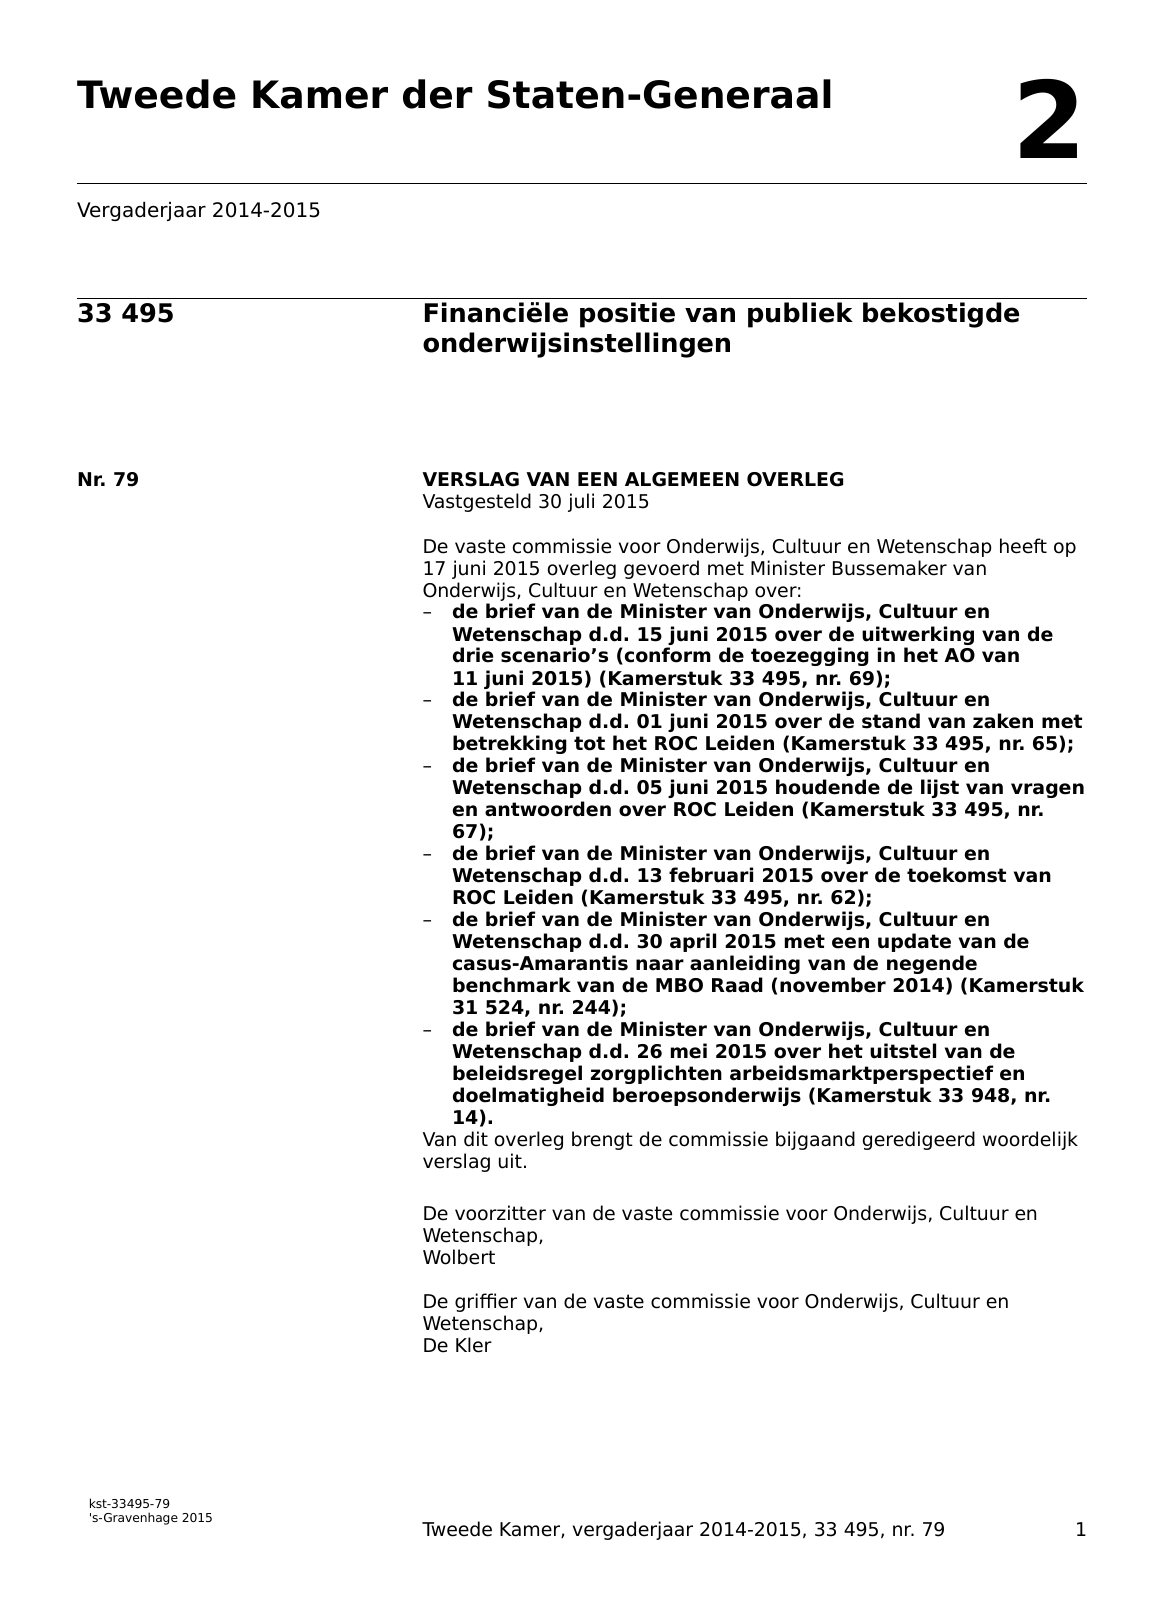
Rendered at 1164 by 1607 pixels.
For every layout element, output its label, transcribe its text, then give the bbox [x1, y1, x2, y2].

table_cell Vergaderjaar 2014-2015 [77, 184, 1087, 298]
text – de brief van de Minister van Onderwijs, Cultuur en Wetenschap d.d. 15 juni 2015 over de uitwerking van de drie scenario’s (conform de toezegging in het AO van 11 juni 2015) (Kamerstuk 33 495, nr. 69); [422, 601, 1087, 689]
text – de brief van de Minister van Onderwijs, Cultuur en Wetenschap d.d. 30 april 2015 met een update van de casus-Amarantis naar aanleiding van de negende benchmark van de MBO Raad (november 2014) (Kamerstuk 31 524, nr. 244); [422, 909, 1087, 1019]
text 's-Gravenhage 2015 [88, 1511, 323, 1525]
subtitle 33 495 Financiële positie van publiek bekostigde onderwijsinstellingen [77, 299, 1087, 358]
subtitle Nr. 79 VERSLAG VAN EEN ALGEMEEN OVERLEG [77, 469, 1087, 491]
text kst-33495-79 [88, 1497, 323, 1511]
text Vastgesteld 30 juli 2015 [422, 491, 1087, 513]
text De griffier van de vaste commissie voor Onderwijs, Cultuur en Wetenschap, De Kler [422, 1291, 1087, 1357]
text – de brief van de Minister van Onderwijs, Cultuur en Wetenschap d.d. 13 februari 2015 over de toekomst van ROC Leiden (Kamerstuk 33 495, nr. 62); [422, 843, 1087, 909]
text Van dit overleg brengt de commissie bijgaand geredigeerd woordelijk verslag uit. [422, 1129, 1087, 1173]
text – de brief van de Minister van Onderwijs, Cultuur en Wetenschap d.d. 26 mei 2015 over het uitstel van de beleidsregel zorgplichten arbeidsmarktperspectief en doelmatigheid beroepsonderwijs (Kamerstuk 33 948, nr. 14). [422, 1019, 1087, 1129]
table_header Tweede Kamer der Staten-Generaal [77, 59, 886, 183]
text – de brief van de Minister van Onderwijs, Cultuur en Wetenschap d.d. 01 juni 2015 over de stand van zaken met betrekking tot het ROC Leiden (Kamerstuk 33 495, nr. 65); [422, 689, 1087, 755]
text De voorzitter van de vaste commissie voor Onderwijs, Cultuur en Wetenschap, Wolbert [422, 1203, 1087, 1269]
table_header 2 [886, 59, 1087, 183]
text – de brief van de Minister van Onderwijs, Cultuur en Wetenschap d.d. 05 juni 2015 houdende de lijst van vragen en antwoorden over ROC Leiden (Kamerstuk 33 495, nr. 67); [422, 755, 1087, 843]
text De vaste commissie voor Onderwijs, Cultuur en Wetenschap heeft op 17 juni 2015 overleg gevoerd met Minister Bussemaker van Onderwijs, Cultuur en Wetenschap over: [422, 536, 1087, 601]
